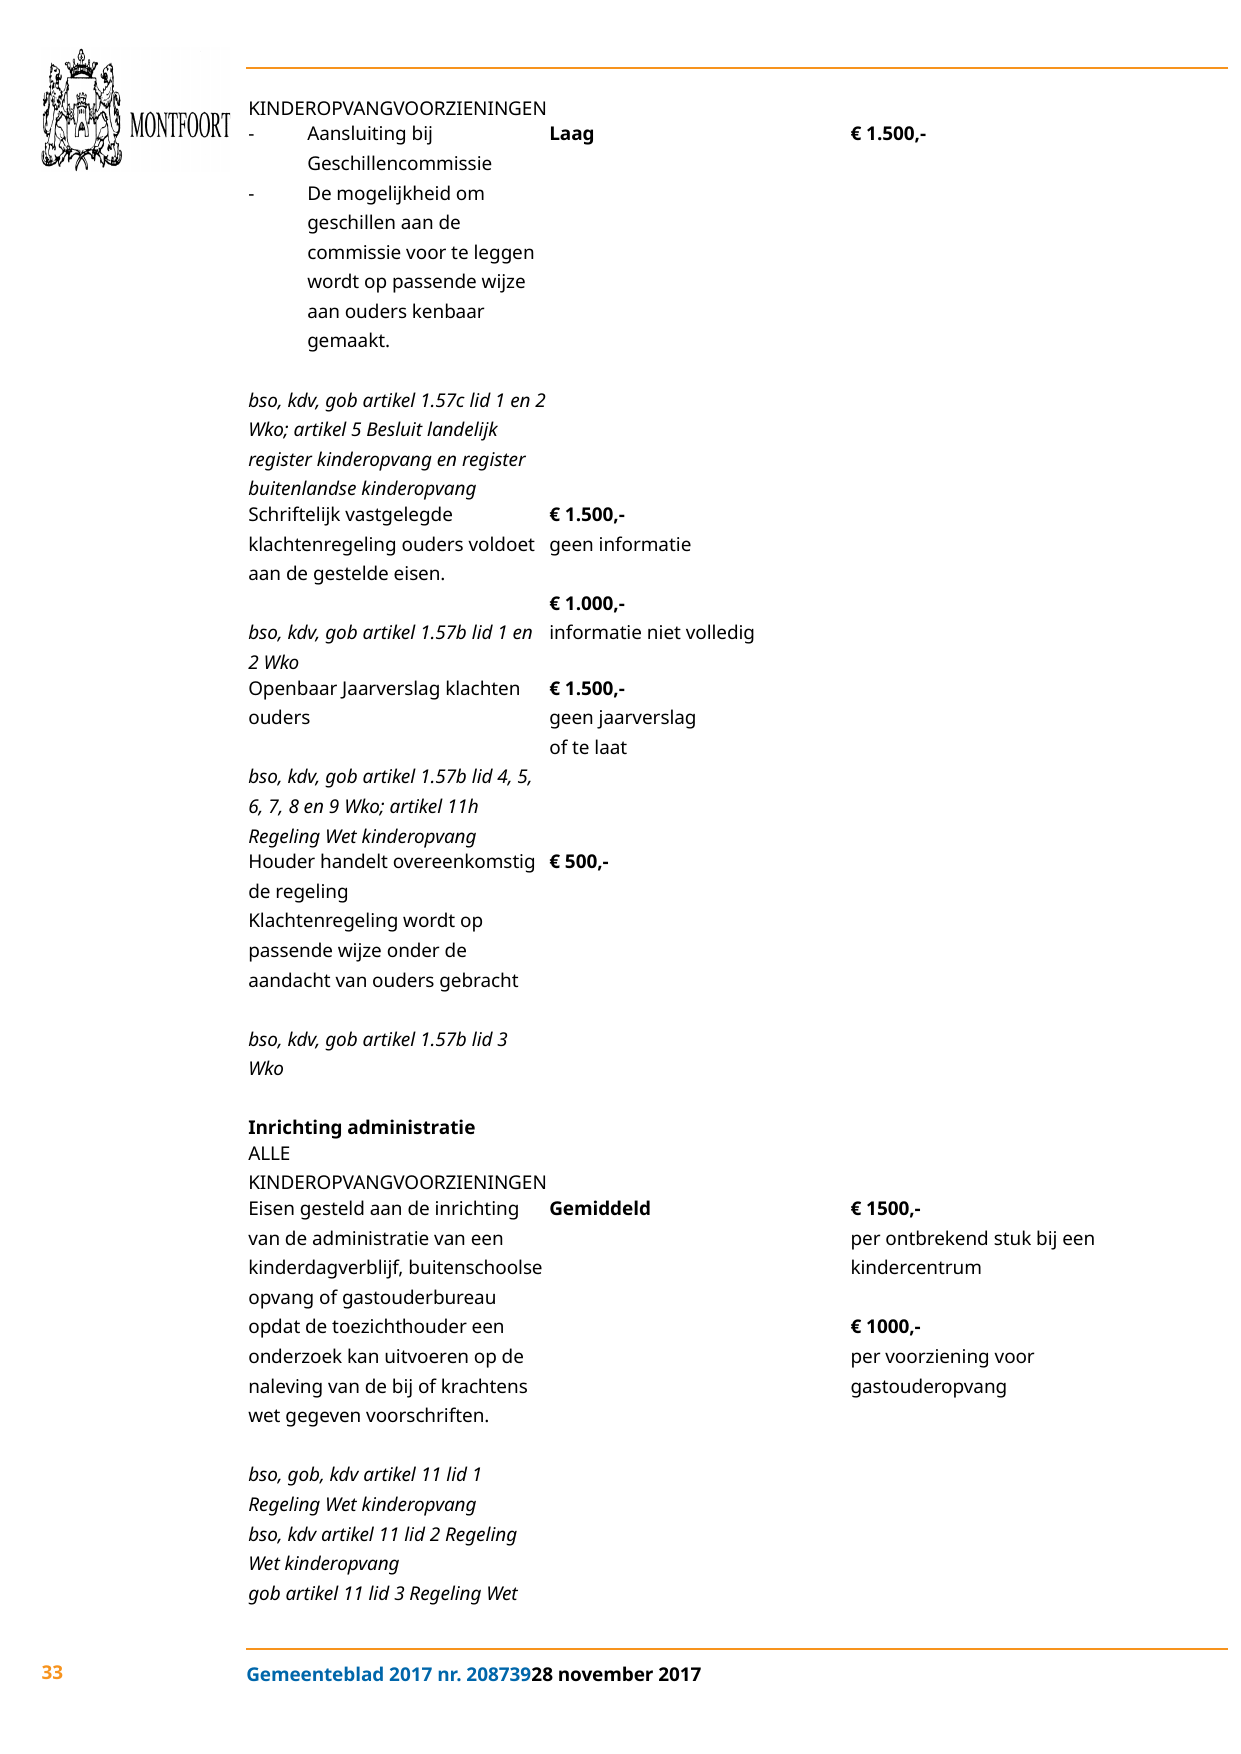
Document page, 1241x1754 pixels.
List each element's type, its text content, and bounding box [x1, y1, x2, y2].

table_cell Openbaar Jaarverslag klachten ouders bso, kdv, gob artikel 1.57b lid 4, 5, 6, 7, 8 en 9 Wko; artikel 11h Regeling Wet kinderopvang [248, 675, 549, 848]
table_cell Schriftelijk vastgelegde klachtenregeling ouders voldoet aan de gestelde eisen. bso, kdv, gob artikel 1.57b lid 1 en 2 Wko [248, 501, 549, 675]
table_cell Eisen gesteld aan de inrichting van de administratie van een kinderdagverblijf, buitenschoolse opvang of gastouderbureau opdat de toezichthouder een onderzoek kan uitvoeren op de naleving van de bij of krachtens wet gegeven voorschriften. bso, gob, kdv artikel 11 lid 1 Regeling Wet kinderopvang bso, kdv artikel 11 lid 2 Regeling Wet kinderopvang gob artikel 11 lid 3 Regeling Wet [248, 1195, 549, 1606]
table_cell € 1500,- per ontbrekend stuk bij een kindercentrum € 1000,- per voorziening voor gastouderopvang [850, 1195, 1152, 1606]
table_cell Gemiddeld [549, 1195, 850, 1606]
table_header Inrichting administratie [248, 1114, 549, 1140]
picture [41, 47, 231, 172]
table_cell KINDEROPVANGVOORZIENINGEN [248, 95, 549, 121]
table_cell Laag [549, 121, 850, 501]
table_cell € 1.500,- geen jaarverslag of te laat [549, 675, 850, 848]
table_cell € 1.500,- geen informatie € 1.000,- informatie niet volledig [549, 501, 850, 675]
table_cell € 1.500,- [850, 121, 1152, 501]
table_cell ALLE KINDEROPVANGVOORZIENINGEN [248, 1140, 549, 1195]
table_cell Aansluiting bij Geschillencommissie De mogelijkheid om geschillen aan de commissie voor te leggen wordt op passende wijze aan ouders kenbaar gemaakt. bso, kdv, gob artikel 1.57c lid 1 en 2 Wko; artikel 5 Besluit landelijk register kinderopvang en register buitenlandse kinderopvang [248, 121, 549, 501]
table_cell Houder handelt overeenkomstig de regeling Klachtenregeling wordt op passende wijze onder de aandacht van ouders gebracht bso, kdv, gob artikel 1.57b lid 3 Wko [248, 849, 549, 1111]
table_cell € 500,- [549, 849, 850, 1111]
